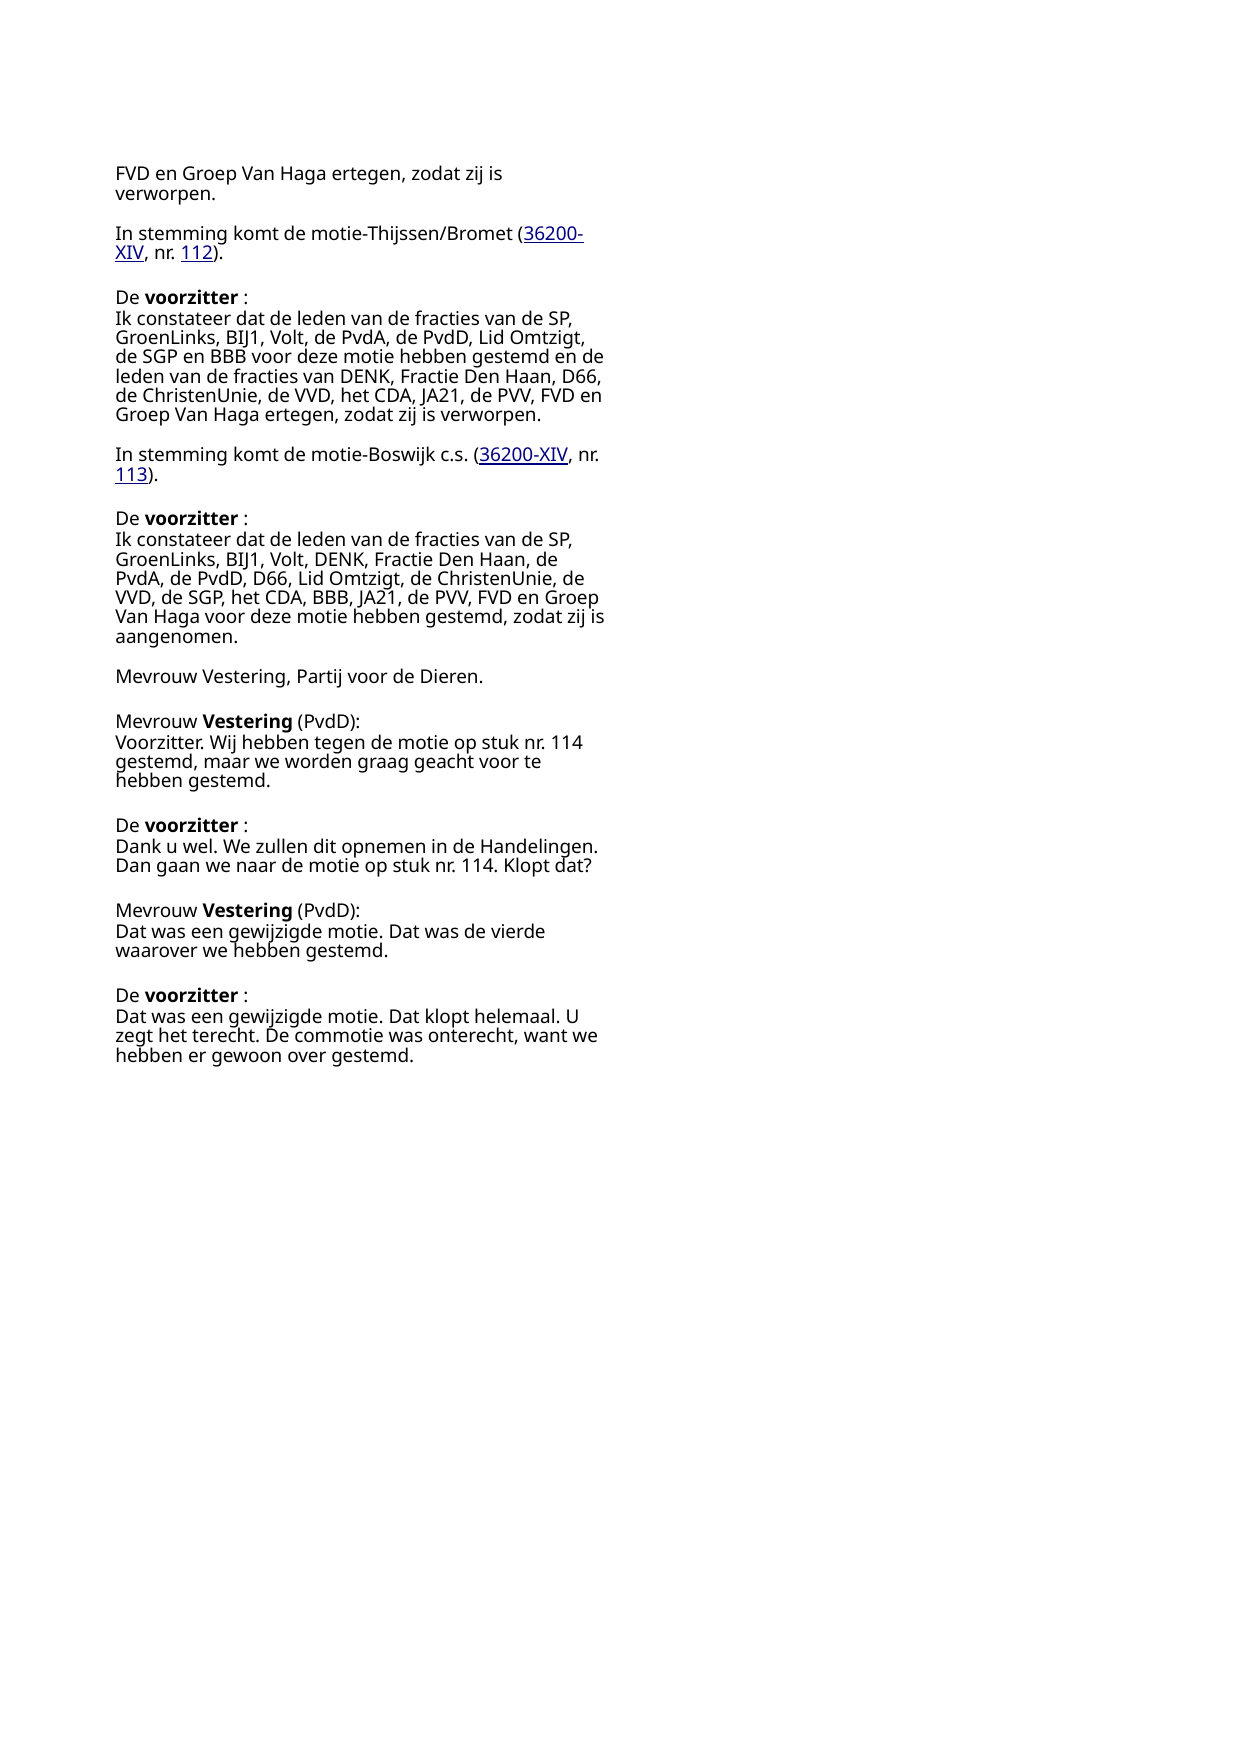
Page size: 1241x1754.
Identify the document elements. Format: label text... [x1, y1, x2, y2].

text In stemming komt de motie-Thijssen/Bromet (36200-XIV, nr. 112). [115, 225, 605, 263]
text Mevrouw Vestering (PvdD): [115, 897, 605, 923]
text Dank u wel. We zullen dit opnemen in de Handelingen. Dan gaan we naar de motie op stuk nr. 114. Klopt dat? [115, 838, 605, 877]
text Ik constateer dat de leden van de fracties van de SP, GroenLinks, BIJ1, Volt, de PvdA, de PvdD, Lid Omtzigt, de SGP en BBB voor deze motie hebben gestemd en de leden van de fracties van DENK, Fractie Den Haan, D66, de ChristenUnie, de VVD, het CDA, JA21, de PVV, FVD en Groep Van Haga ertegen, zodat zij is verworpen. [115, 310, 605, 425]
text De voorzitter : [115, 982, 605, 1008]
text De voorzitter : [115, 284, 605, 310]
text Mevrouw Vestering (PvdD): [115, 708, 605, 734]
text De voorzitter : [115, 812, 605, 838]
text De voorzitter : [115, 506, 605, 531]
text Mevrouw Vestering, Partij voor de Dieren. [115, 668, 605, 687]
text FVD en Groep Van Haga ertegen, zodat zij is verworpen. [115, 165, 605, 204]
text In stemming komt de motie-Boswijk c.s. (36200-XIV, nr. 113). [115, 446, 605, 485]
text Ik constateer dat de leden van de fracties van de SP, GroenLinks, BIJ1, Volt, DENK, Fractie Den Haan, de PvdA, de PvdD, D66, Lid Omtzigt, de ChristenUnie, de VVD, de SGP, het CDA, BBB, JA21, de PVV, FVD en Groep Van Haga voor deze motie hebben gestemd, zodat zij is aangenomen. [115, 531, 605, 647]
text Dat was een gewijzigde motie. Dat klopt helemaal. U zegt het terecht. De commotie was onterecht, want we hebben er gewoon over gestemd. [115, 1008, 605, 1066]
text Dat was een gewijzigde motie. Dat was de vierde waarover we hebben gestemd. [115, 923, 605, 962]
text Voorzitter. Wij hebben tegen de motie op stuk nr. 114 gestemd, maar we worden graag geacht voor te hebben gestemd. [115, 734, 605, 791]
